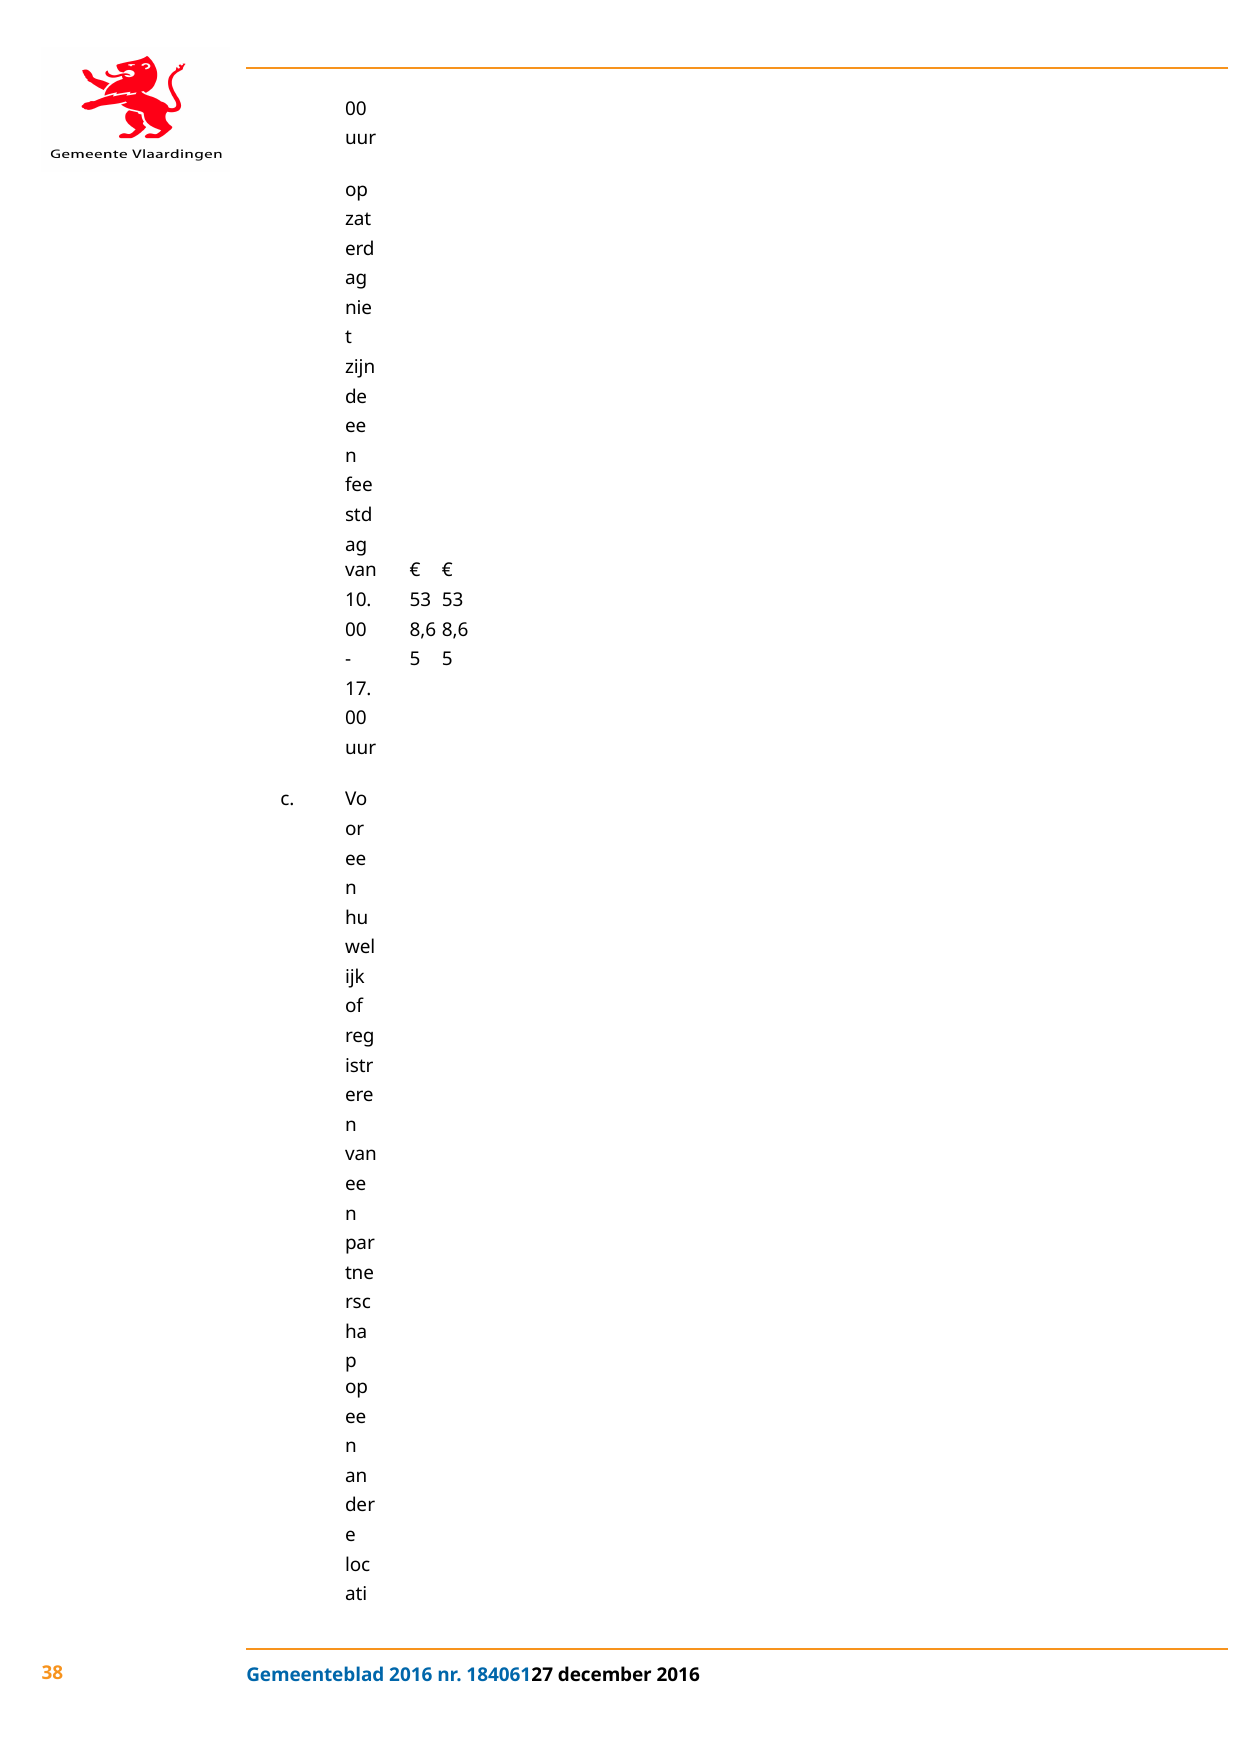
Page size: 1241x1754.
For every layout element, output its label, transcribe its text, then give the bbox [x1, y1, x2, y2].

table_cell [409, 786, 442, 1373]
table_cell [313, 786, 345, 1373]
table_cell [248, 1373, 280, 1606]
table_cell [313, 1373, 345, 1606]
table_cell [313, 150, 345, 176]
table_cell [409, 176, 442, 557]
table_cell [280, 1373, 312, 1606]
table_cell [377, 557, 409, 760]
table_cell [345, 150, 377, 176]
table_cell [409, 760, 442, 786]
picture [41, 47, 231, 172]
table_cell [280, 557, 312, 760]
table_cell [377, 1373, 409, 1606]
table_cell op zaterdag niet zijnde een feestdag [345, 176, 377, 557]
table_cell [442, 176, 474, 557]
table_cell [442, 95, 474, 150]
table_cell [377, 760, 409, 786]
table_cell [377, 95, 409, 150]
table_cell [248, 176, 280, 557]
table_cell [442, 1373, 474, 1606]
table_cell [442, 760, 474, 786]
table_cell [280, 150, 312, 176]
table_cell [377, 150, 409, 176]
table_cell € 538,65 [442, 557, 474, 760]
table_cell € 538,65 [409, 557, 442, 760]
table_cell [280, 176, 312, 557]
table_cell Voor een huwelijk of registreren van een partnerschap [345, 786, 377, 1373]
table_cell 00 uur [345, 95, 377, 150]
table_cell [313, 557, 345, 760]
table_cell [377, 786, 409, 1373]
table_cell [409, 150, 442, 176]
table_cell [442, 786, 474, 1373]
table_cell c. [280, 786, 312, 1373]
table_cell [409, 95, 442, 150]
table_cell [345, 760, 377, 786]
table_cell [313, 760, 345, 786]
table_cell [248, 786, 280, 1373]
table_cell [313, 95, 345, 150]
table_cell [442, 150, 474, 176]
table_cell [248, 150, 280, 176]
table_cell [248, 760, 280, 786]
table_cell [377, 176, 409, 557]
table_cell [313, 176, 345, 557]
table_cell [248, 557, 280, 760]
table_cell [280, 95, 312, 150]
table_cell van 10.00 - 17.00 uur [345, 557, 377, 760]
table_cell [248, 95, 280, 150]
table_cell [409, 1373, 442, 1606]
table_cell op een andere locati [345, 1373, 377, 1606]
table_cell [280, 760, 312, 786]
